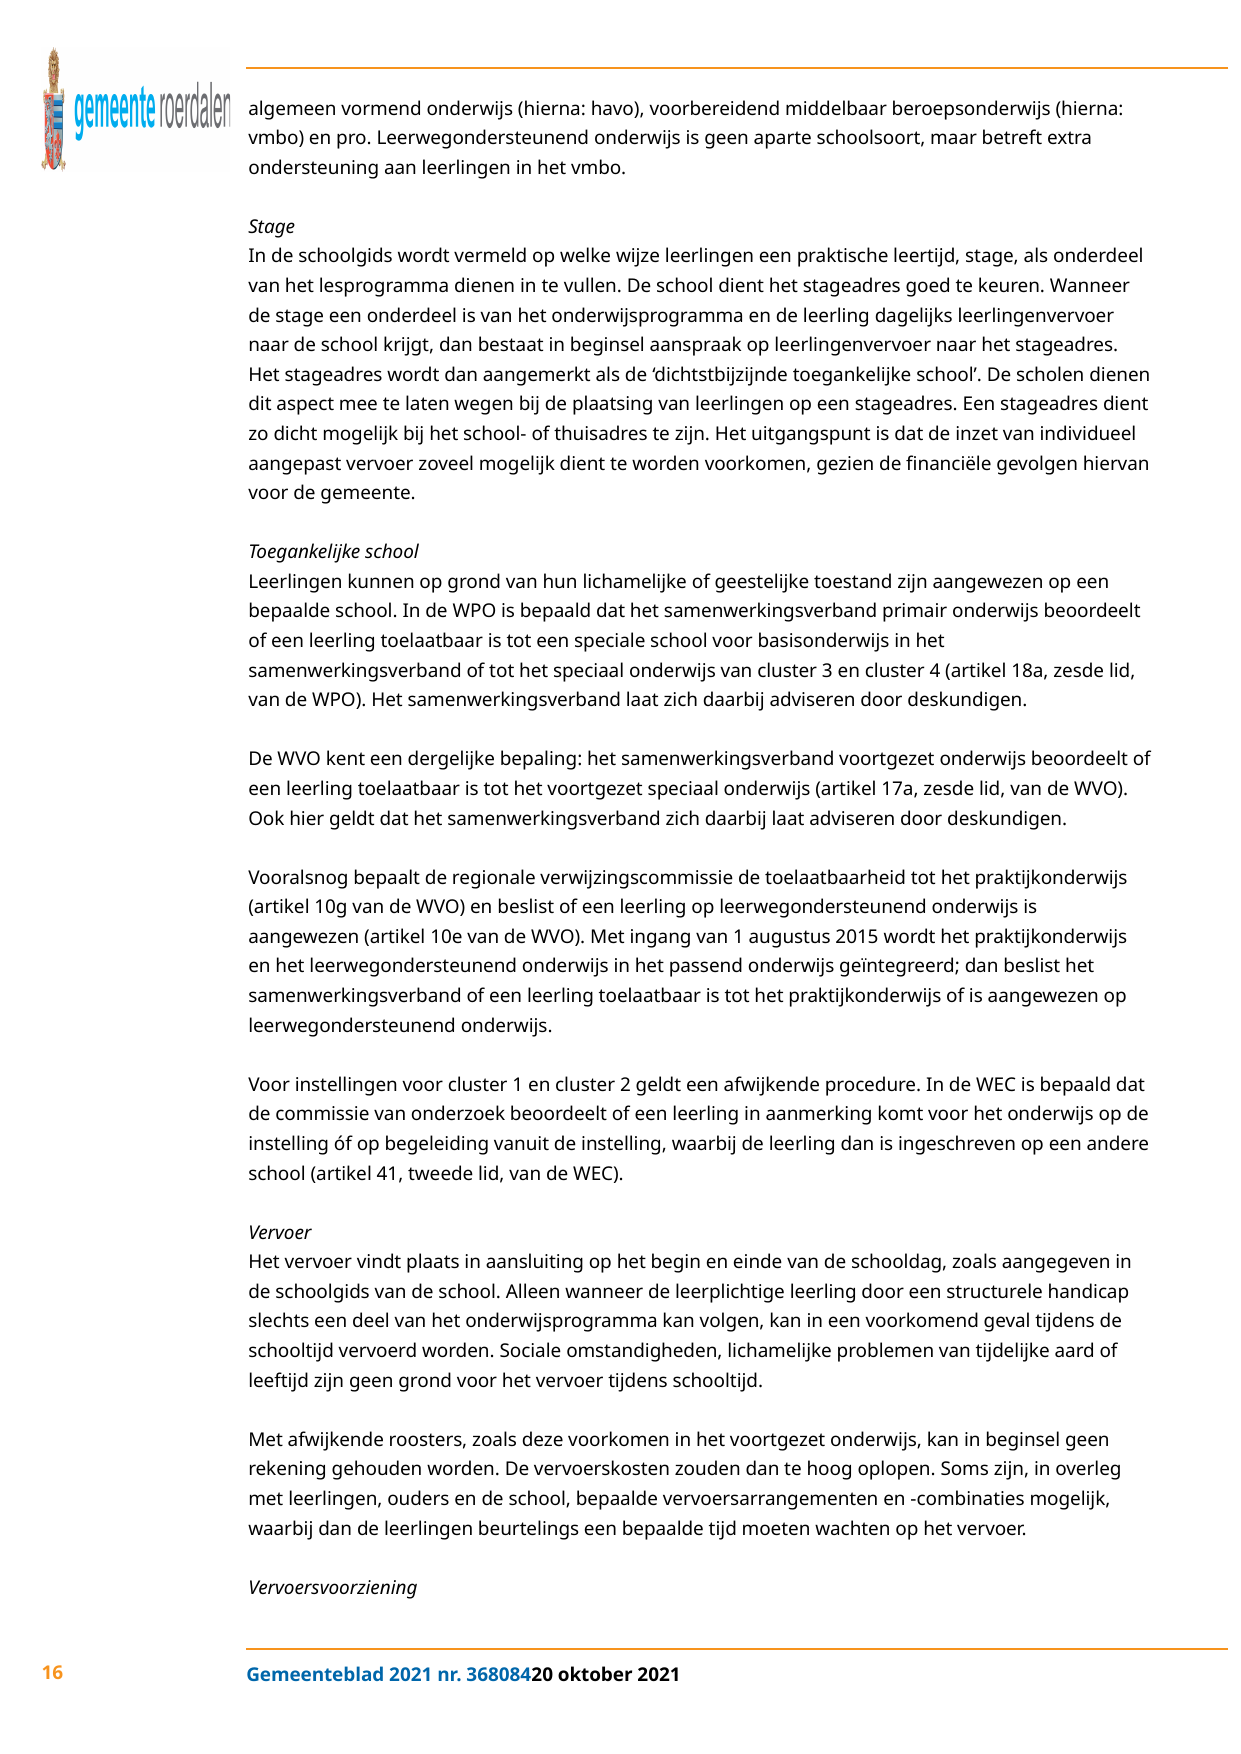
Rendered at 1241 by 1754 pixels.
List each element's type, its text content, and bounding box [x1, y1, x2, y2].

text Stage [248, 213, 1152, 239]
text algemeen vormend onderwijs (hierna: havo), voorbereidend middelbaar beroepsonderwijs (hierna: vmbo) en pro. Leerwegondersteunend onderwijs is geen aparte schoolsoort, maar betreft extra ondersteuning aan leerlingen in het vmbo. [248, 95, 1152, 180]
text Toegankelijke school [248, 538, 1152, 564]
text Vervoersvoorziening [248, 1574, 1152, 1600]
text Vooralsnog bepaalt de regionale verwijzingscommissie de toelaatbaarheid tot het praktijkonderwijs (artikel 10g van de WVO) en beslist of een leerling op leerwegondersteunend onderwijs is aangewezen (artikel 10e van de WVO). Met ingang van 1 augustus 2015 wordt het praktijkonderwijs en het leerwegondersteunend onderwijs in het passend onderwijs geïntegreerd; dan beslist het samenwerkingsverband of een leerling toelaatbaar is tot het praktijkonderwijs of is aangewezen op leerwegondersteunend onderwijs. [248, 864, 1152, 1038]
picture [41, 47, 231, 172]
text In de schoolgids wordt vermeld op welke wijze leerlingen een praktische leertijd, stage, als onderdeel van het lesprogramma dienen in te vullen. De school dient het stageadres goed te keuren. Wanneer de stage een onderdeel is van het onderwijsprogramma en de leerling dagelijks leerlingenvervoer naar de school krijgt, dan bestaat in beginsel aanspraak op leerlingenvervoer naar het stageadres. Het stageadres wordt dan aangemerkt als de ‘dichtstbijzijnde toegankelijke school’. De scholen dienen dit aspect mee te laten wegen bij de plaatsing van leerlingen op een stageadres. Een stageadres dient zo dicht mogelijk bij het school- of thuisadres te zijn. Het uitgangspunt is dat de inzet van individueel aangepast vervoer zoveel mogelijk dient te worden voorkomen, gezien de financiële gevolgen hiervan voor de gemeente. [248, 243, 1152, 505]
text Leerlingen kunnen op grond van hun lichamelijke of geestelijke toestand zijn aangewezen op een bepaalde school. In de WPO is bepaald dat het samenwerkingsverband primair onderwijs beoordeelt of een leerling toelaatbaar is tot een speciale school voor basisonderwijs in het samenwerkingsverband of tot het speciaal onderwijs van cluster 3 en cluster 4 (artikel 18a, zesde lid, van de WPO). Het samenwerkingsverband laat zich daarbij adviseren door deskundigen. [248, 568, 1152, 712]
text Vervoer [248, 1219, 1152, 1245]
text Voor instellingen voor cluster 1 en cluster 2 geldt een afwijkende procedure. In de WEC is bepaald dat de commissie van onderzoek beoordeelt of een leerling in aanmerking komt voor het onderwijs op de instelling óf op begeleiding vanuit de instelling, waarbij de leerling dan is ingeschreven op een andere school (artikel 41, tweede lid, van de WEC). [248, 1071, 1152, 1186]
text Met afwijkende roosters, zoals deze voorkomen in het voortgezet onderwijs, kan in beginsel geen rekening gehouden worden. De vervoerskosten zouden dan te hoog oplopen. Soms zijn, in overleg met leerlingen, ouders en de school, bepaalde vervoersarrangementen en -combinaties mogelijk, waarbij dan de leerlingen beurtelings een bepaalde tijd moeten wachten op het vervoer. [248, 1426, 1152, 1541]
text De WVO kent een dergelijke bepaling: het samenwerkingsverband voortgezet onderwijs beoordeelt of een leerling toelaatbaar is tot het voortgezet speciaal onderwijs (artikel 17a, zesde lid, van de WVO). Ook hier geldt dat het samenwerkingsverband zich daarbij laat adviseren door deskundigen. [248, 746, 1152, 831]
text Het vervoer vindt plaats in aansluiting op het begin en einde van de schooldag, zoals aangegeven in de schoolgids van de school. Alleen wanneer de leerplichtige leerling door een structurele handicap slechts een deel van het onderwijsprogramma kan volgen, kan in een voorkomend geval tijdens de schooltijd vervoerd worden. Sociale omstandigheden, lichamelijke problemen van tijdelijke aard of leeftijd zijn geen grond voor het vervoer tijdens schooltijd. [248, 1248, 1152, 1393]
